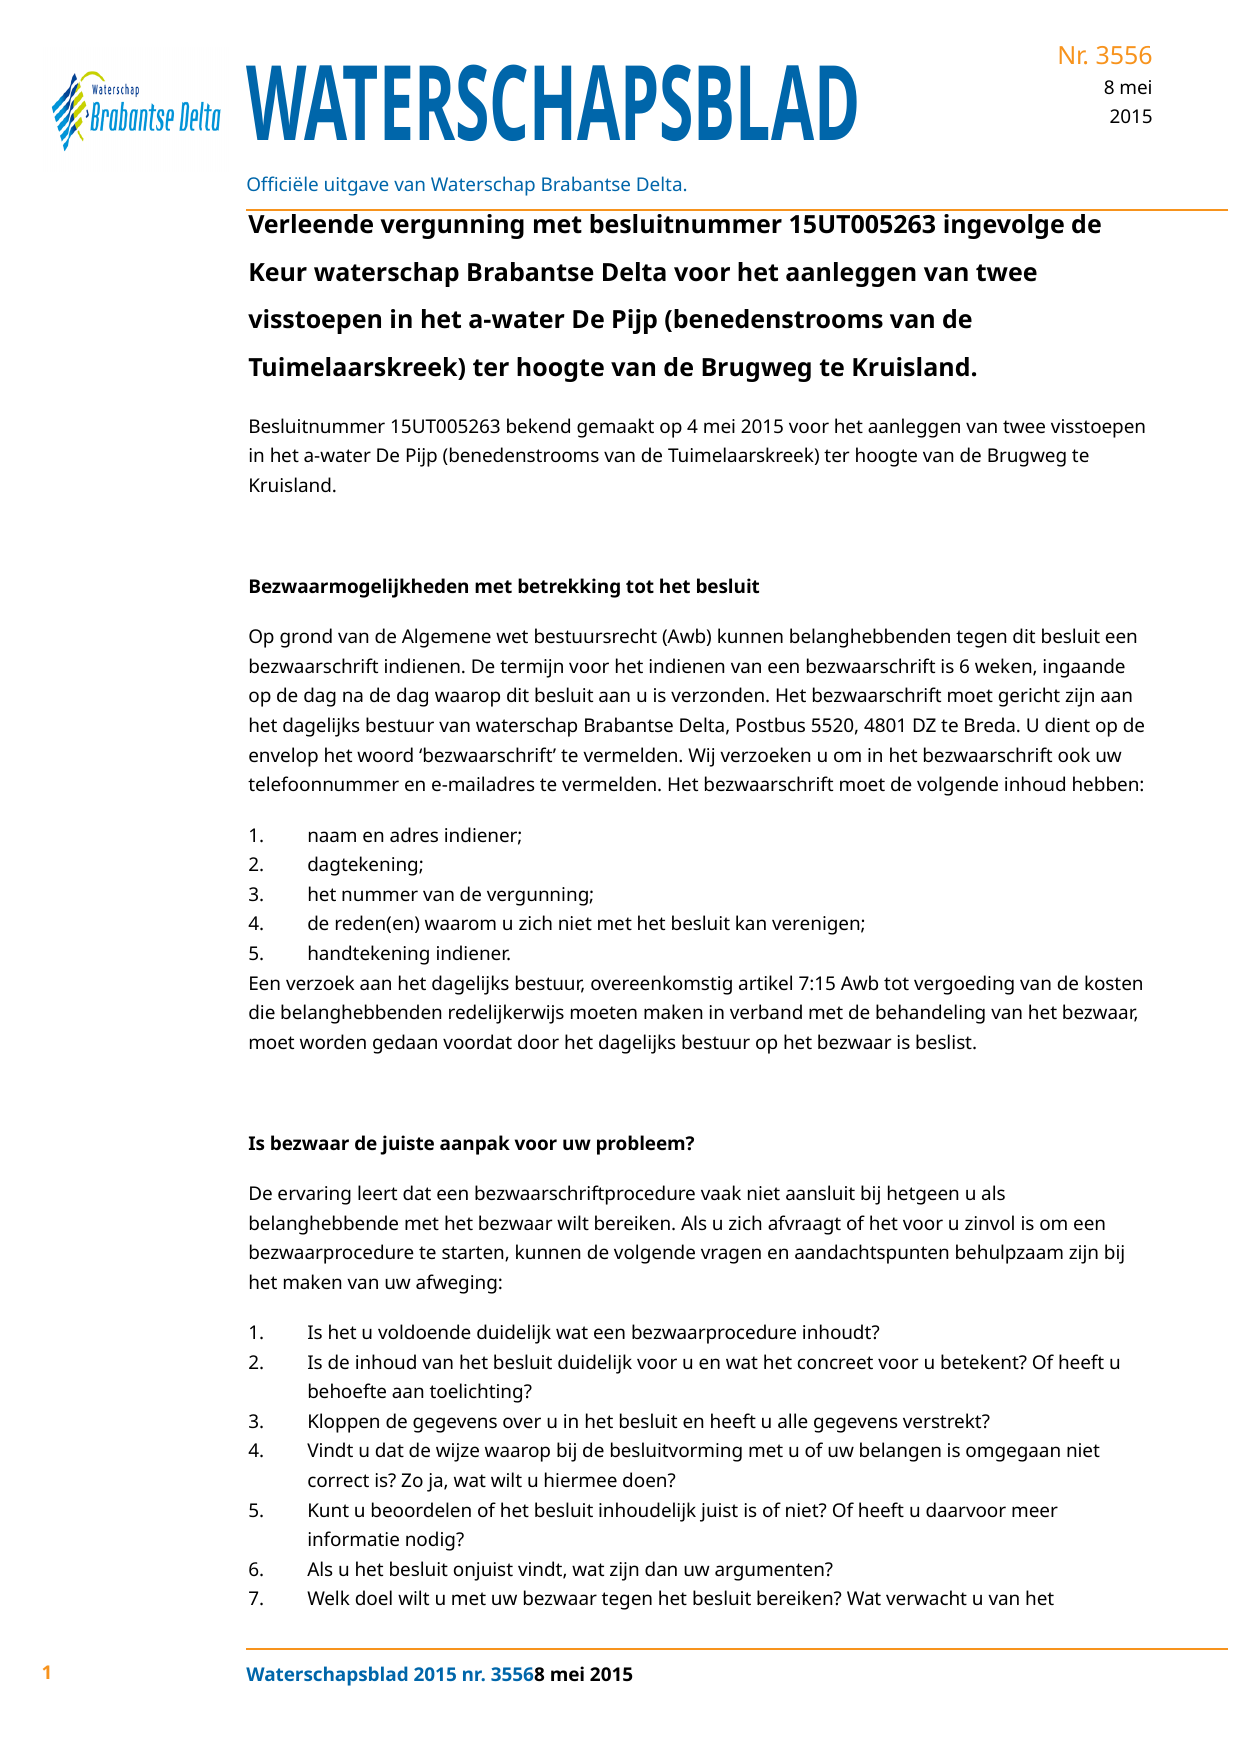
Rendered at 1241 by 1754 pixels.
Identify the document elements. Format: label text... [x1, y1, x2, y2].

text De ervaring leert dat een bezwaarschriftprocedure vaak niet aansluit bij hetgeen u als belanghebbende met het bezwaar wilt bereiken. Als u zich afvraagt of het voor u zinvol is om een bezwaarprocedure te starten, kunnen de volgende vragen en aandachtspunten behulpzaam zijn bij het maken van uw afweging: [248, 1180, 1152, 1295]
list dagtekening; [248, 851, 1152, 877]
list Kunt u beoordelen of het besluit inhoudelijk juist is of niet? Of heeft u daarvoor meer informatie nodig? [248, 1497, 1152, 1552]
list Kloppen de gegevens over u in het besluit en heeft u alle gegevens verstrekt? [248, 1408, 1152, 1434]
text Bezwaarmogelijkheden met betrekking tot het besluit [248, 573, 1152, 599]
list Welk doel wilt u met uw bezwaar tegen het besluit bereiken? Wat verwacht u van het [248, 1586, 1152, 1611]
text Op grond van de Algemene wet bestuursrecht (Awb) kunnen belanghebbenden tegen dit besluit een bezwaarschrift indienen. De termijn voor het indienen van een bezwaarschrift is 6 weken, ingaande op de dag na de dag waarop dit besluit aan u is verzonden. Het bezwaarschrift moet gericht zijn aan het dagelijks bestuur van waterschap Brabantse Delta, Postbus 5520, 4801 DZ te Breda. U dient op de envelop het woord ‘bezwaarschrift’ te vermelden. Wij verzoeken u om in het bezwaarschrift ook uw telefoonnummer en e‑mailadres te vermelden. Het bezwaarschrift moet de volgende inhoud hebben: [248, 623, 1152, 797]
list Is het u voldoende duidelijk wat een bezwaarprocedure inhoudt? [248, 1319, 1152, 1345]
picture [41, 47, 231, 172]
text Verleende vergunning met besluitnummer 15UT005263 ingevolge de Keur waterschap Brabantse Delta voor het aanleggen van twee visstoepen in het a-water De Pijp (benedenstrooms van de Tuimelaarskreek) ter hoogte van de Brugweg te Kruisland. [248, 211, 1152, 384]
list naam en adres indiener; [248, 822, 1152, 848]
list Is de inhoud van het besluit duidelijk voor u en wat het concreet voor u betekent? Of heeft u behoefte aan toelichting? [248, 1349, 1152, 1404]
list Vindt u dat de wijze waarop bij de besluitvorming met u of uw belangen is omgegaan niet correct is? Zo ja, wat wilt u hiermee doen? [248, 1438, 1152, 1493]
text Besluitnummer 15UT005263 bekend gemaakt op 4 mei 2015 voor het aanleggen van twee visstoepen in het a-water De Pijp (benedenstrooms van de Tuimelaarskreek) ter hoogte van de Brugweg te Kruisland. [248, 413, 1152, 498]
list handtekening indiener. [248, 940, 1152, 966]
list het nummer van de vergunning; [248, 881, 1152, 907]
text Een verzoek aan het dagelijks bestuur, overeenkomstig artikel 7:15 Awb tot vergoeding van de kosten die belanghebbenden redelijkerwijs moeten maken in verband met de behandeling van het bezwaar, moet worden gedaan voordat door het dagelijks bestuur op het bezwaar is beslist. [248, 970, 1152, 1055]
list Als u het besluit onjuist vindt, wat zijn dan uw argumenten? [248, 1556, 1152, 1582]
list de reden(en) waarom u zich niet met het besluit kan verenigen; [248, 911, 1152, 936]
text Is bezwaar de juiste aanpak voor uw probleem? [248, 1130, 1152, 1156]
